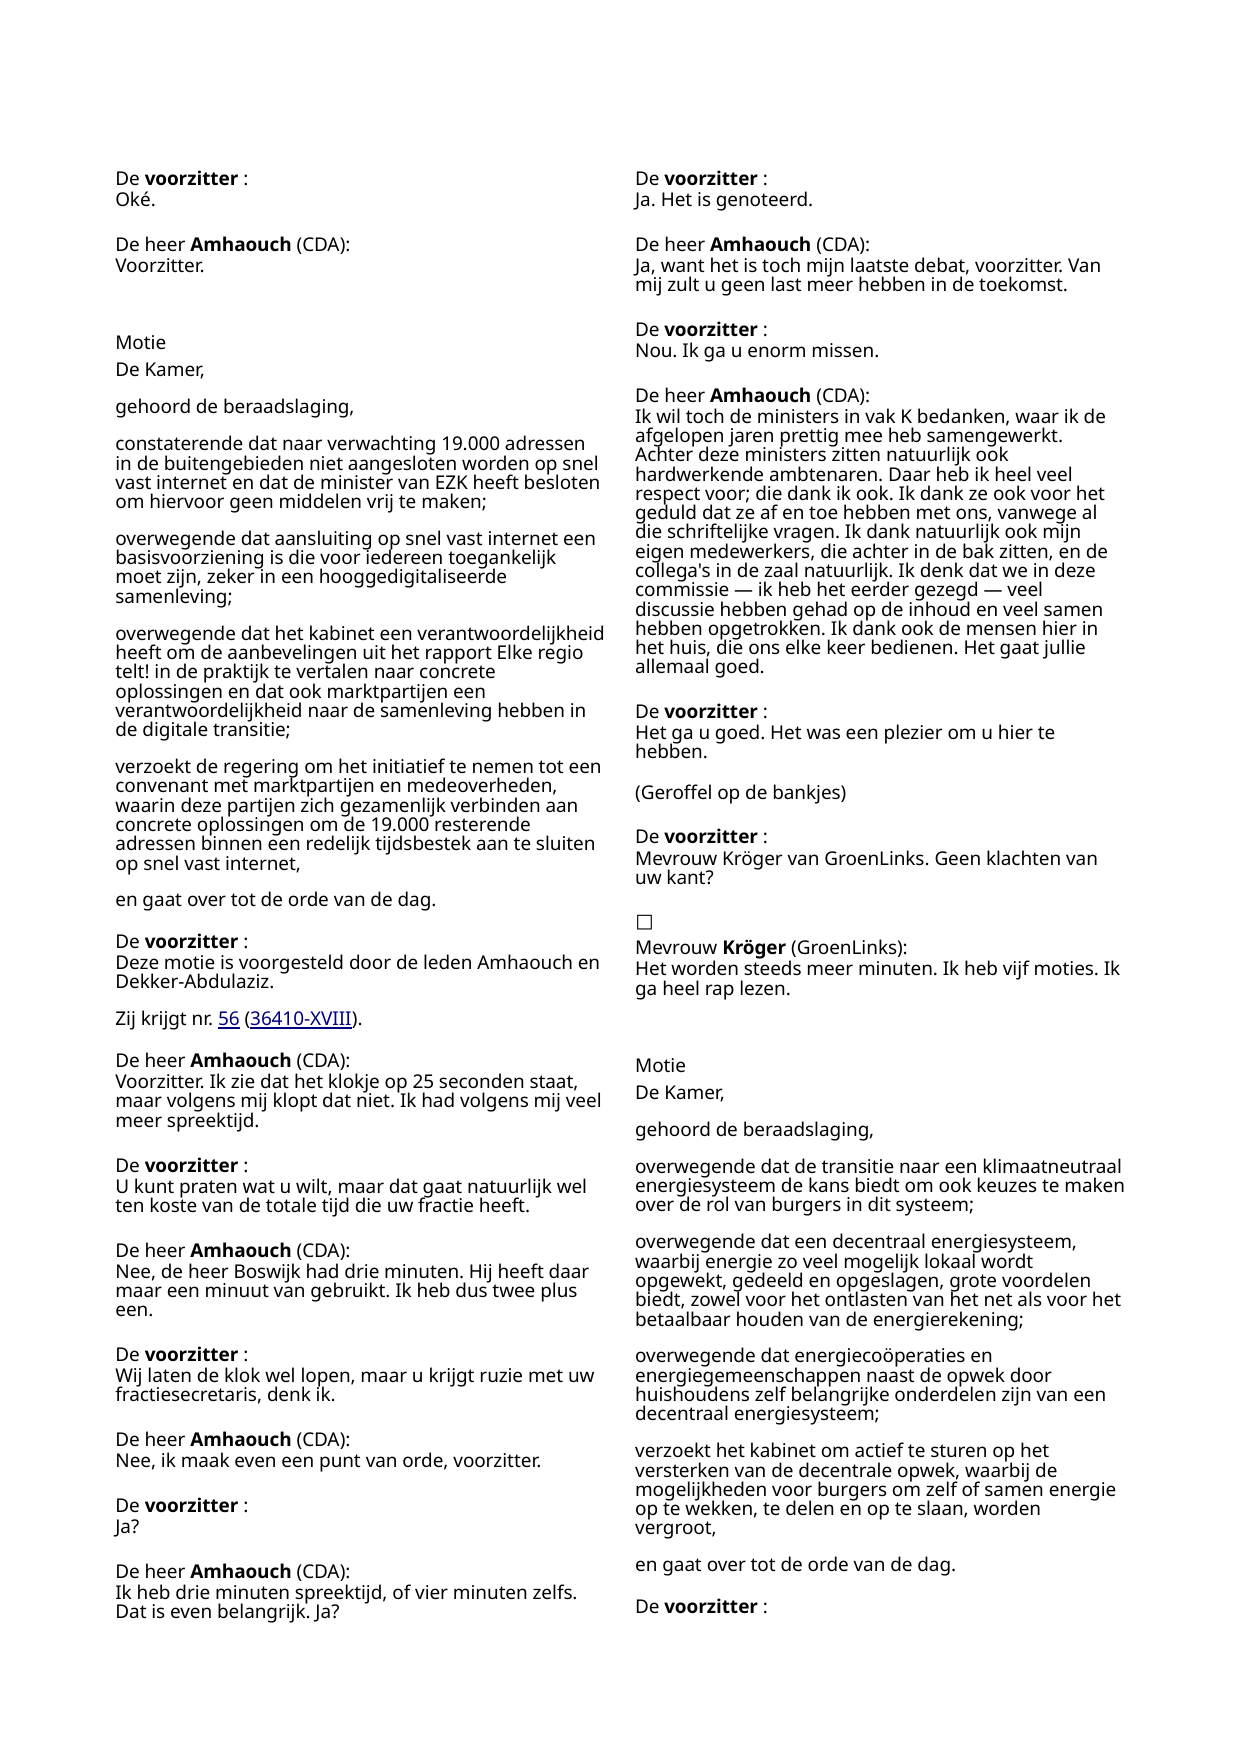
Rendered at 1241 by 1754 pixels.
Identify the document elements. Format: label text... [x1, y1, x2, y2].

text Wij laten de klok wel lopen, maar u krijgt ruzie met uw fractiesecretaris, denk ik. [115, 1367, 605, 1406]
text De voorzitter : [115, 928, 605, 954]
text De voorzitter : [115, 1341, 605, 1367]
text De voorzitter : [115, 165, 605, 191]
text Mevrouw Kröger (GroenLinks): [635, 934, 1125, 960]
text Motie [115, 329, 605, 355]
text overwegende dat een decentraal energiesysteem, waarbij energie zo veel mogelijk lokaal wordt opgewekt, gedeeld en opgeslagen, grote voordelen biedt, zowel voor het ontlasten van het net als voor het betaalbaar houden van de energierekening; [635, 1233, 1125, 1330]
text De voorzitter : [115, 1152, 605, 1178]
text De voorzitter : [115, 1492, 605, 1518]
text De heer Amhaouch (CDA): [115, 1237, 605, 1263]
text De voorzitter : [635, 1593, 1125, 1619]
text De Kamer, [635, 1084, 1125, 1103]
text De voorzitter : [635, 698, 1125, 724]
text De heer Amhaouch (CDA): [635, 231, 1125, 257]
text Voorzitter. [115, 257, 605, 276]
text verzoekt de regering om het initiatief te nemen tot een convenant met marktpartijen en medeoverheden, waarin deze partijen zich gezamenlijk verbinden aan concrete oplossingen om de 19.000 resterende adressen binnen een redelijk tijdsbestek aan te sluiten op snel vast internet, [115, 758, 605, 874]
text De heer Amhaouch (CDA): [115, 1426, 605, 1452]
text De heer Amhaouch (CDA): [115, 1047, 605, 1073]
text Deze motie is voorgesteld door de leden Amhaouch en Dekker-Abdulaziz. [115, 954, 605, 993]
text ⬜ [635, 909, 1125, 934]
text overwegende dat aansluiting op snel vast internet een basisvoorziening is die voor iedereen toegankelijk moet zijn, zeker in een hooggedigitaliseerde samenleving; [115, 530, 605, 607]
text gehoord de beraadslaging, [115, 398, 605, 417]
text De voorzitter : [635, 316, 1125, 342]
text De Kamer, [115, 361, 605, 381]
text Ja. Het is genoteerd. [635, 191, 1125, 210]
text gehoord de beraadslaging, [635, 1121, 1125, 1140]
text Het ga u goed. Het was een plezier om u hier te hebben. [635, 724, 1125, 763]
text constaterende dat naar verwachting 19.000 adressen in de buitengebieden niet aangesloten worden op snel vast internet en dat de minister van EZK heeft besloten om hiervoor geen middelen vrij te maken; [115, 435, 605, 512]
text Oké. [115, 191, 605, 210]
text De voorzitter : [635, 165, 1125, 191]
text U kunt praten wat u wilt, maar dat gaat natuurlijk wel ten koste van de totale tijd die uw fractie heeft. [115, 1178, 605, 1216]
text Nee, ik maak even een punt van orde, voorzitter. [115, 1452, 605, 1471]
text De heer Amhaouch (CDA): [635, 382, 1125, 408]
text Motie [635, 1052, 1125, 1078]
text Ik heb drie minuten spreektijd, of vier minuten zelfs. Dat is even belangrijk. Ja? [115, 1584, 605, 1622]
text Ik wil toch de ministers in vak K bedanken, waar ik de afgelopen jaren prettig mee heb samengewerkt. Achter deze ministers zitten natuurlijk ook hardwerkende ambtenaren. Daar heb ik heel veel respect voor; die dank ik ook. Ik dank ze ook voor het geduld dat ze af en toe hebben met ons, vanwege al die schriftelijke vragen. Ik dank natuurlijk ook mijn eigen medewerkers, die achter in de bak zitten, en de collega's in de zaal natuurlijk. Ik denk dat we in deze commissie — ik heb het eerder gezegd — veel discussie hebben gehad op de inhoud en veel samen hebben opgetrokken. Ik dank ook de mensen hier in het huis, die ons elke keer bedienen. Het gaat jullie allemaal goed. [635, 408, 1125, 678]
text De voorzitter : [635, 824, 1125, 849]
text overwegende dat de transitie naar een klimaatneutraal energiesysteem de kans biedt om ook keuzes te maken over de rol van burgers in dit systeem; [635, 1158, 1125, 1216]
text overwegende dat het kabinet een verantwoordelijkheid heeft om de aanbevelingen uit het rapport Elke regio telt! in de praktijk te vertalen naar concrete oplossingen en dat ook marktpartijen een verantwoordelijkheid naar de samenleving hebben in de digitale transitie; [115, 625, 605, 740]
text De heer Amhaouch (CDA): [115, 231, 605, 257]
text Mevrouw Kröger van GroenLinks. Geen klachten van uw kant? [635, 849, 1125, 888]
text overwegende dat energiecoöperaties en energiegemeenschappen naast de opwek door huishoudens zelf belangrijke onderdelen zijn van een decentraal energiesysteem; [635, 1347, 1125, 1424]
text verzoekt het kabinet om actief te sturen op het versterken van de decentrale opwek, waarbij de mogelijkheden voor burgers om zelf of samen energie op te wekken, te delen en op te slaan, worden vergroot, [635, 1442, 1125, 1539]
text en gaat over tot de orde van de dag. [635, 1556, 1125, 1576]
text Nee, de heer Boswijk had drie minuten. Hij heeft daar maar een minuut van gebruikt. Ik heb dus twee plus een. [115, 1263, 605, 1321]
text Het worden steeds meer minuten. Ik heb vijf moties. Ik ga heel rap lezen. [635, 960, 1125, 999]
text en gaat over tot de orde van de dag. [115, 891, 605, 911]
text (Geroffel op de bankjes) [635, 784, 1125, 803]
text Voorzitter. Ik zie dat het klokje op 25 seconden staat, maar volgens mij klopt dat niet. Ik had volgens mij veel meer spreektijd. [115, 1073, 605, 1131]
text Ja? [115, 1518, 605, 1537]
text Nou. Ik ga u enorm missen. [635, 342, 1125, 361]
text Ja, want het is toch mijn laatste debat, voorzitter. Van mij zult u geen last meer hebben in de toekomst. [635, 257, 1125, 296]
text Zij krijgt nr. 56 (36410-XVIII). [115, 1010, 605, 1030]
text De heer Amhaouch (CDA): [115, 1558, 605, 1584]
